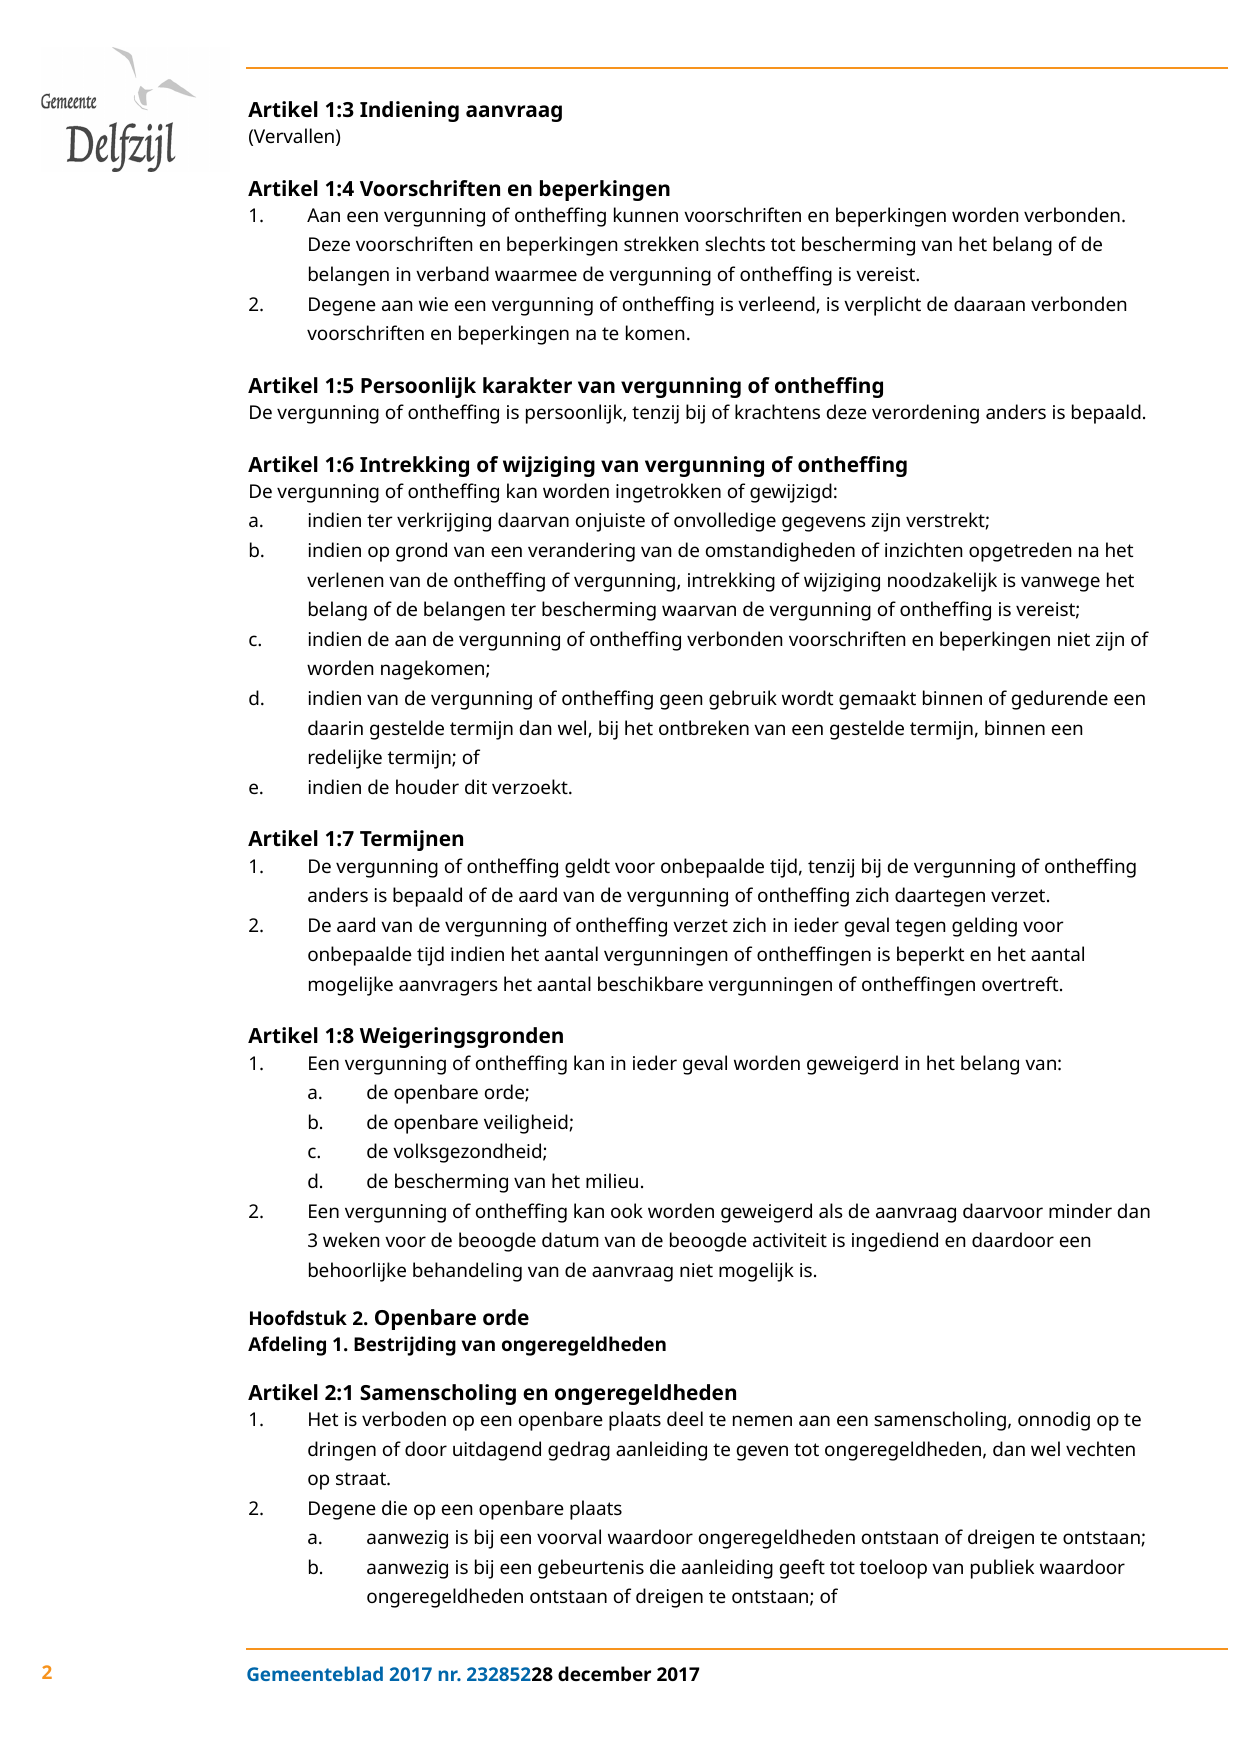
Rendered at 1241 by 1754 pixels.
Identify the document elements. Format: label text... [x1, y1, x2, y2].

text Artikel 1:4 Voorschriften en beperkingen [248, 174, 1152, 202]
text Artikel 1:8 Weigeringsgronden [248, 1022, 1152, 1050]
list de bescherming van het milieu. [307, 1168, 1152, 1194]
text Artikel 1:3 Indiening aanvraag [248, 95, 1152, 123]
list aanwezig is bij een gebeurtenis die aanleiding geeft tot toeloop van publiek waardoor ongeregeldheden ontstaan of dreigen te ontstaan; of [307, 1554, 1152, 1609]
list Degene die op een openbare plaats [248, 1495, 1152, 1521]
text De vergunning of ontheffing is persoonlijk, tenzij bij of krachtens deze verordening anders is bepaald. [248, 399, 1152, 425]
list indien ter verkrijging daarvan onjuiste of onvolledige gegevens zijn verstrekt; [248, 508, 1152, 533]
list Het is verboden op een openbare plaats deel te nemen aan een samenscholing, onnodig op te dringen of door uitdagend gedrag aanleiding te geven tot ongeregeldheden, dan wel vechten op straat. [248, 1406, 1152, 1491]
text (Vervallen) [248, 123, 1152, 149]
text Artikel 1:7 Termijnen [248, 824, 1152, 853]
text De vergunning of ontheffing kan worden ingetrokken of gewijzigd: [248, 478, 1152, 504]
list de openbare orde; [307, 1079, 1152, 1105]
list De aard van de vergunning of ontheffing verzet zich in ieder geval tegen gelding voor onbepaalde tijd indien het aantal vergunningen of ontheffingen is beperkt en het aantal mogelijke aanvragers het aantal beschikbare vergunningen of ontheffingen overtreft. [248, 912, 1152, 997]
text Hoofdstuk 2. Openbare orde [248, 1303, 1152, 1331]
text Afdeling 1. Bestrijding van ongeregeldheden [248, 1331, 1152, 1357]
list de openbare veiligheid; [307, 1109, 1152, 1135]
list Aan een vergunning of ontheffing kunnen voorschriften en beperkingen worden verbonden. Deze voorschriften en beperkingen strekken slechts tot bescherming van het belang of de belangen in verband waarmee de vergunning of ontheffing is vereist. [248, 202, 1152, 287]
list Degene aan wie een vergunning of ontheffing is verleend, is verplicht de daaraan verbonden voorschriften en beperkingen na te komen. [248, 291, 1152, 346]
list indien de aan de vergunning of ontheffing verbonden voorschriften en beperkingen niet zijn of worden nagekomen; [248, 626, 1152, 681]
list Een vergunning of ontheffing kan in ieder geval worden geweigerd in het belang van: [248, 1050, 1152, 1076]
list aanwezig is bij een voorval waardoor ongeregeldheden ontstaan of dreigen te ontstaan; [307, 1524, 1152, 1550]
list indien de houder dit verzoekt. [248, 774, 1152, 800]
picture [41, 47, 231, 172]
text Artikel 1:5 Persoonlijk karakter van vergunning of ontheffing [248, 371, 1152, 399]
list Een vergunning of ontheffing kan ook worden geweigerd als de aanvraag daarvoor minder dan 3 weken voor de beoogde datum van de beoogde activiteit is ingediend en daardoor een behoorlijke behandeling van de aanvraag niet mogelijk is. [248, 1198, 1152, 1283]
text Artikel 2:1 Samenscholing en ongeregeldheden [248, 1378, 1152, 1406]
list De vergunning of ontheffing geldt voor onbepaalde tijd, tenzij bij de vergunning of ontheffing anders is bepaald of de aard van de vergunning of ontheffing zich daartegen verzet. [248, 853, 1152, 908]
list de volksgezondheid; [307, 1139, 1152, 1164]
list indien op grond van een verandering van de omstandigheden of inzichten opgetreden na het verlenen van de ontheffing of vergunning, intrekking of wijziging noodzakelijk is vanwege het belang of de belangen ter bescherming waarvan de vergunning of ontheffing is vereist; [248, 537, 1152, 622]
list indien van de vergunning of ontheffing geen gebruik wordt gemaakt binnen of gedurende een daarin gestelde termijn dan wel, bij het ontbreken van een gestelde termijn, binnen een redelijke termijn; of [248, 685, 1152, 770]
text Artikel 1:6 Intrekking of wijziging van vergunning of ontheffing [248, 450, 1152, 478]
